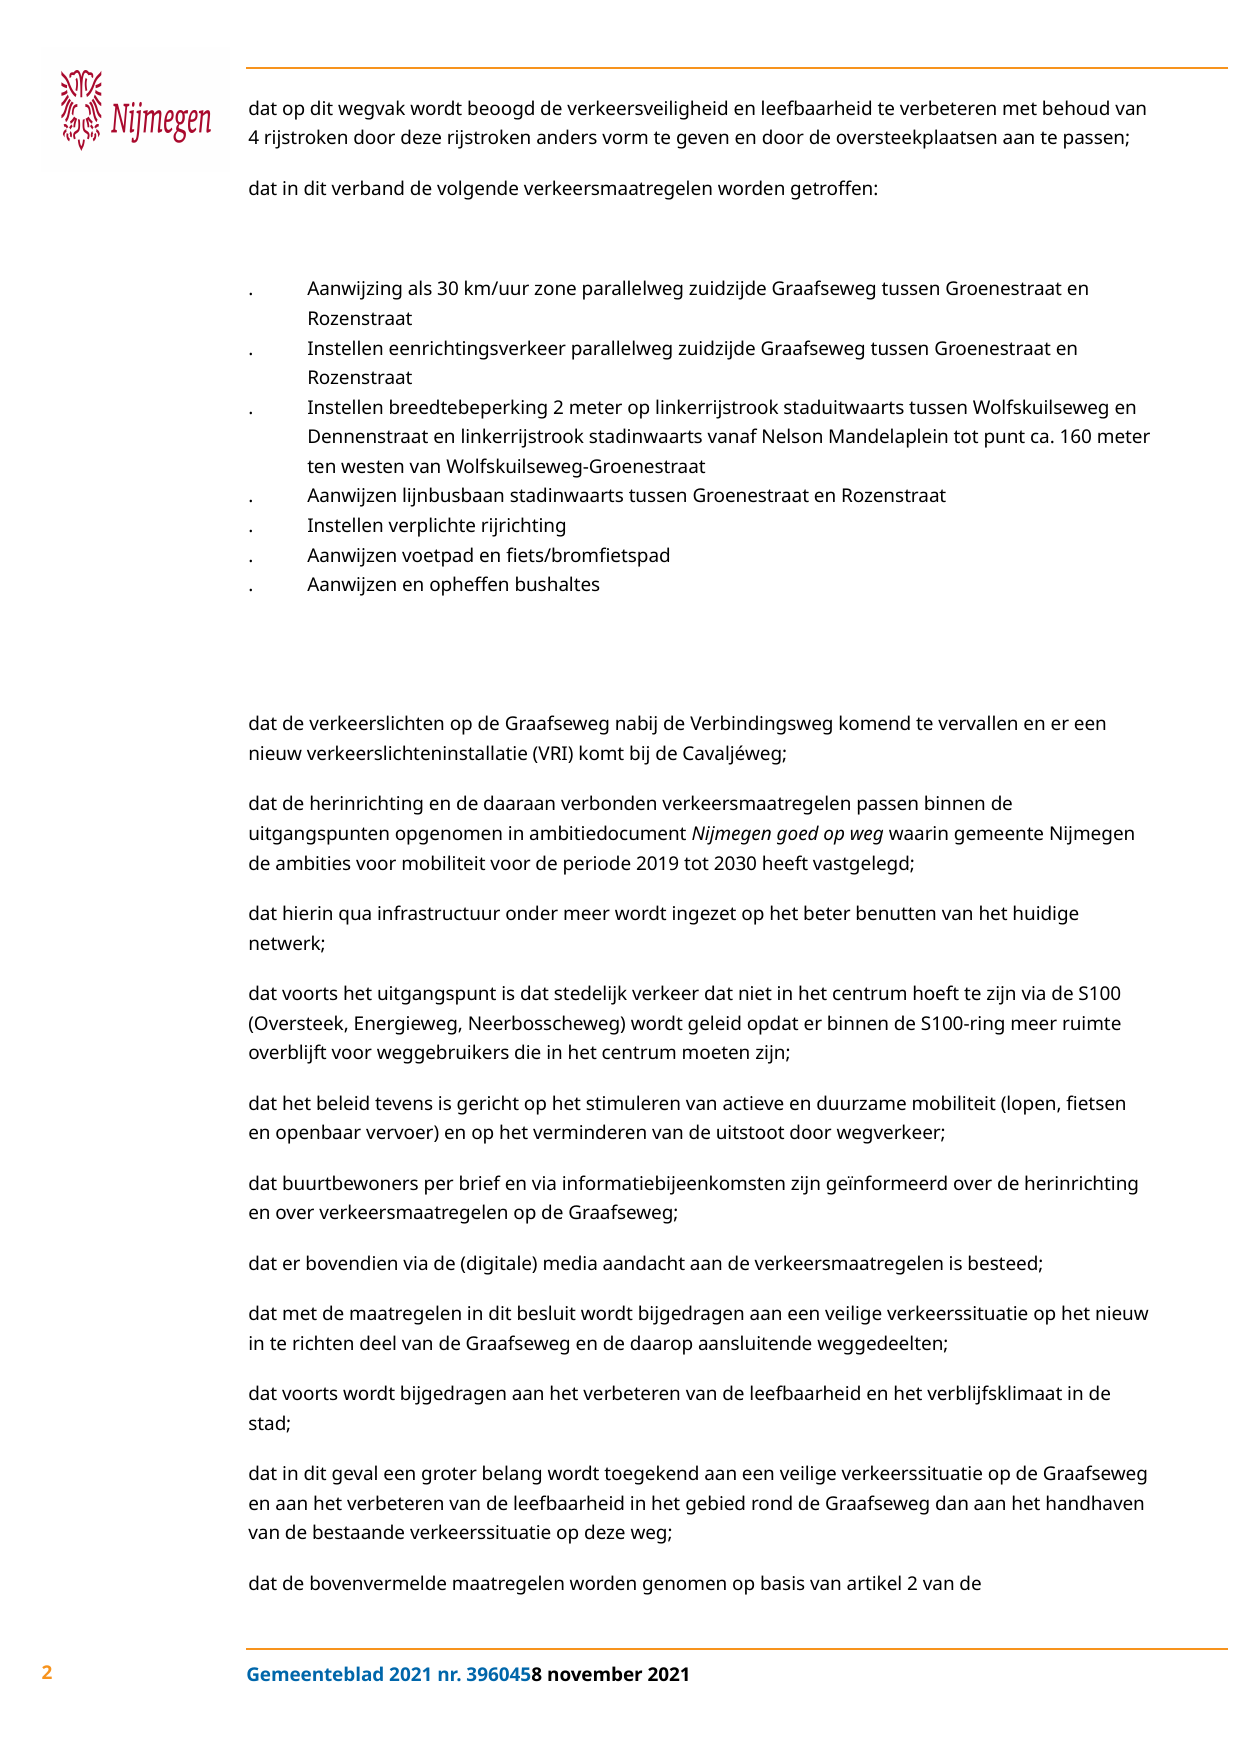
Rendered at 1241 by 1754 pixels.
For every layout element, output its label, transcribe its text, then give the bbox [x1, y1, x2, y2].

text dat het beleid tevens is gericht op het stimuleren van actieve en duurzame mobiliteit (lopen, fietsen en openbaar vervoer) en op het verminderen van de uitstoot door wegverkeer; [248, 1090, 1152, 1145]
list Instellen eenrichtingsverkeer parallelweg zuidzijde Graafseweg tussen Groenestraat en Rozenstraat [248, 335, 1152, 390]
text dat buurtbewoners per brief en via informatiebijeenkomsten zijn geïnformeerd over de herinrichting en over verkeersmaatregelen op de Graafseweg; [248, 1170, 1152, 1225]
text dat de verkeerslichten op de Graafseweg nabij de Verbindingsweg komend te vervallen en er een nieuw verkeerslichteninstallatie (VRI) komt bij de Cavaljéweg; [248, 711, 1152, 766]
list Aanwijzen en opheffen bushaltes [248, 571, 1152, 597]
list Instellen verplichte rijrichting [248, 512, 1152, 538]
list Instellen breedtebeperking 2 meter op linkerrijstrook staduitwaarts tussen Wolfskuilseweg en Dennenstraat en linkerrijstrook stadinwaarts vanaf Nelson Mandelaplein tot punt ca. 160 meter ten westen van Wolfskuilseweg-Groenestraat [248, 394, 1152, 479]
text dat de herinrichting en de daaraan verbonden verkeersmaatregelen passen binnen de uitgangspunten opgenomen in ambitiedocument Nijmegen goed op weg waarin gemeente Nijmegen de ambities voor mobiliteit voor de periode 2019 tot 2030 heeft vastgelegd; [248, 791, 1152, 876]
text dat met de maatregelen in dit besluit wordt bijgedragen aan een veilige verkeerssituatie op het nieuw in te richten deel van de Graafseweg en de daarop aansluitende weggedeelten; [248, 1300, 1152, 1356]
picture [41, 47, 231, 172]
text dat de bovenvermelde maatregelen worden genomen op basis van artikel 2 van de [248, 1570, 1152, 1596]
list Aanwijzing als 30 km/uur zone parallelweg zuidzijde Graafseweg tussen Groenestraat en Rozenstraat [248, 276, 1152, 331]
list Aanwijzen voetpad en fiets/bromfietspad [248, 542, 1152, 568]
list Aanwijzen lijnbusbaan stadinwaarts tussen Groenestraat en Rozenstraat [248, 483, 1152, 508]
text dat voorts wordt bijgedragen aan het verbeteren van de leefbaarheid en het verblijfsklimaat in de stad; [248, 1380, 1152, 1436]
text dat op dit wegvak wordt beoogd de verkeersveiligheid en leefbaarheid te verbeteren met behoud van 4 rijstroken door deze rijstroken anders vorm te geven en door de oversteekplaatsen aan te passen; [248, 95, 1152, 150]
text dat in dit geval een groter belang wordt toegekend aan een veilige verkeerssituatie op de Graafseweg en aan het verbeteren van de leefbaarheid in het gebied rond de Graafseweg dan aan het handhaven van de bestaande verkeerssituatie op deze weg; [248, 1460, 1152, 1545]
text dat in dit verband de volgende verkeersmaatregelen worden getroffen: [248, 175, 1152, 201]
text dat voorts het uitgangspunt is dat stedelijk verkeer dat niet in het centrum hoeft te zijn via de S100 (Oversteek, Energieweg, Neerbosscheweg) wordt geleid opdat er binnen de S100-ring meer ruimte overblijft voor weggebruikers die in het centrum moeten zijn; [248, 980, 1152, 1065]
text dat er bovendien via de (digitale) media aandacht aan de verkeersmaatregelen is besteed; [248, 1250, 1152, 1276]
text dat hierin qua infrastructuur onder meer wordt ingezet op het beter benutten van het huidige netwerk; [248, 900, 1152, 956]
